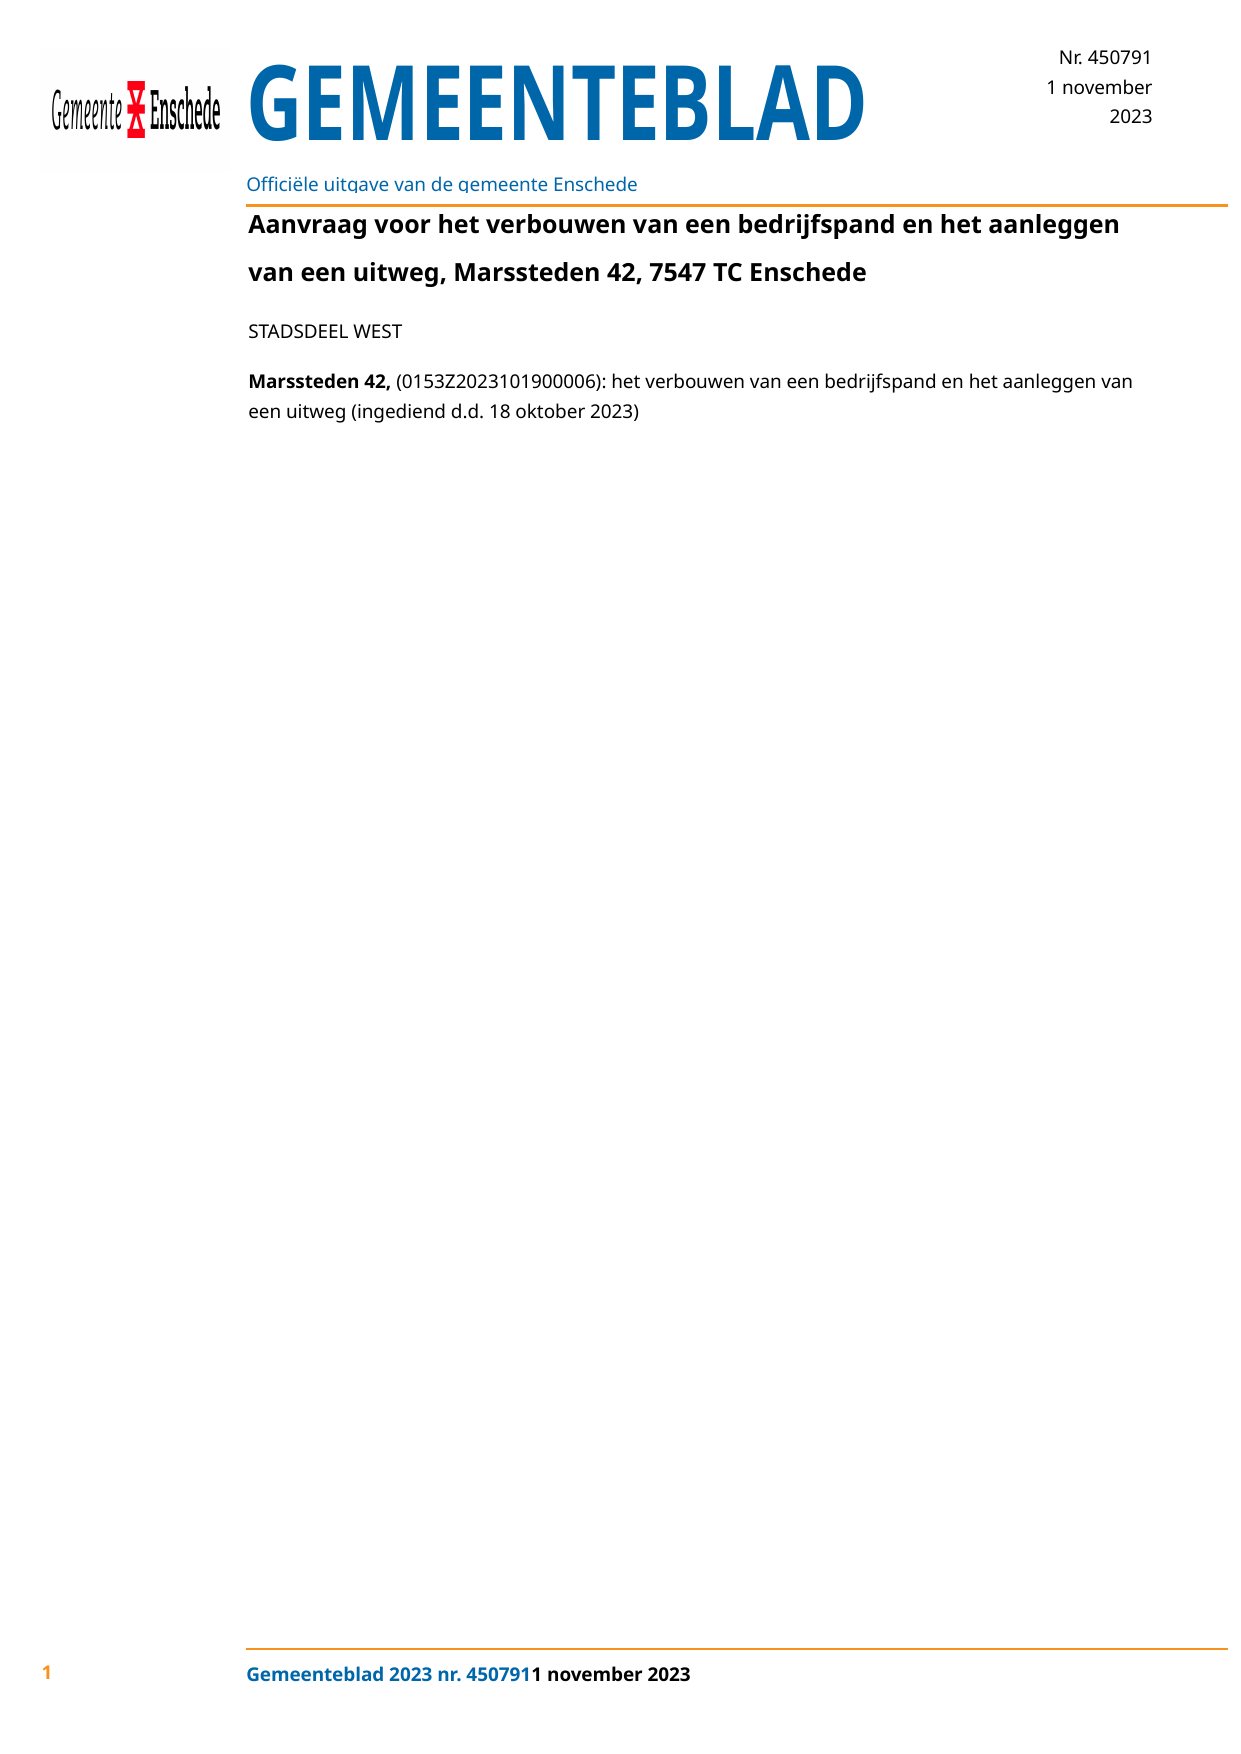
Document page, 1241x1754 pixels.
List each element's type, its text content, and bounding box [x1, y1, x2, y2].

picture [41, 47, 231, 172]
text STADSDEEL WEST [248, 318, 1152, 344]
text Marssteden 42, (0153Z2023101900006): het verbouwen van een bedrijfspand en het aanleggen van een uitweg (ingediend d.d. 18 oktober 2023) [248, 368, 1152, 424]
text Aanvraag voor het verbouwen van een bedrijfspand en het aanleggen van een uitweg, Marssteden 42, 7547 TC Enschede [248, 207, 1152, 288]
